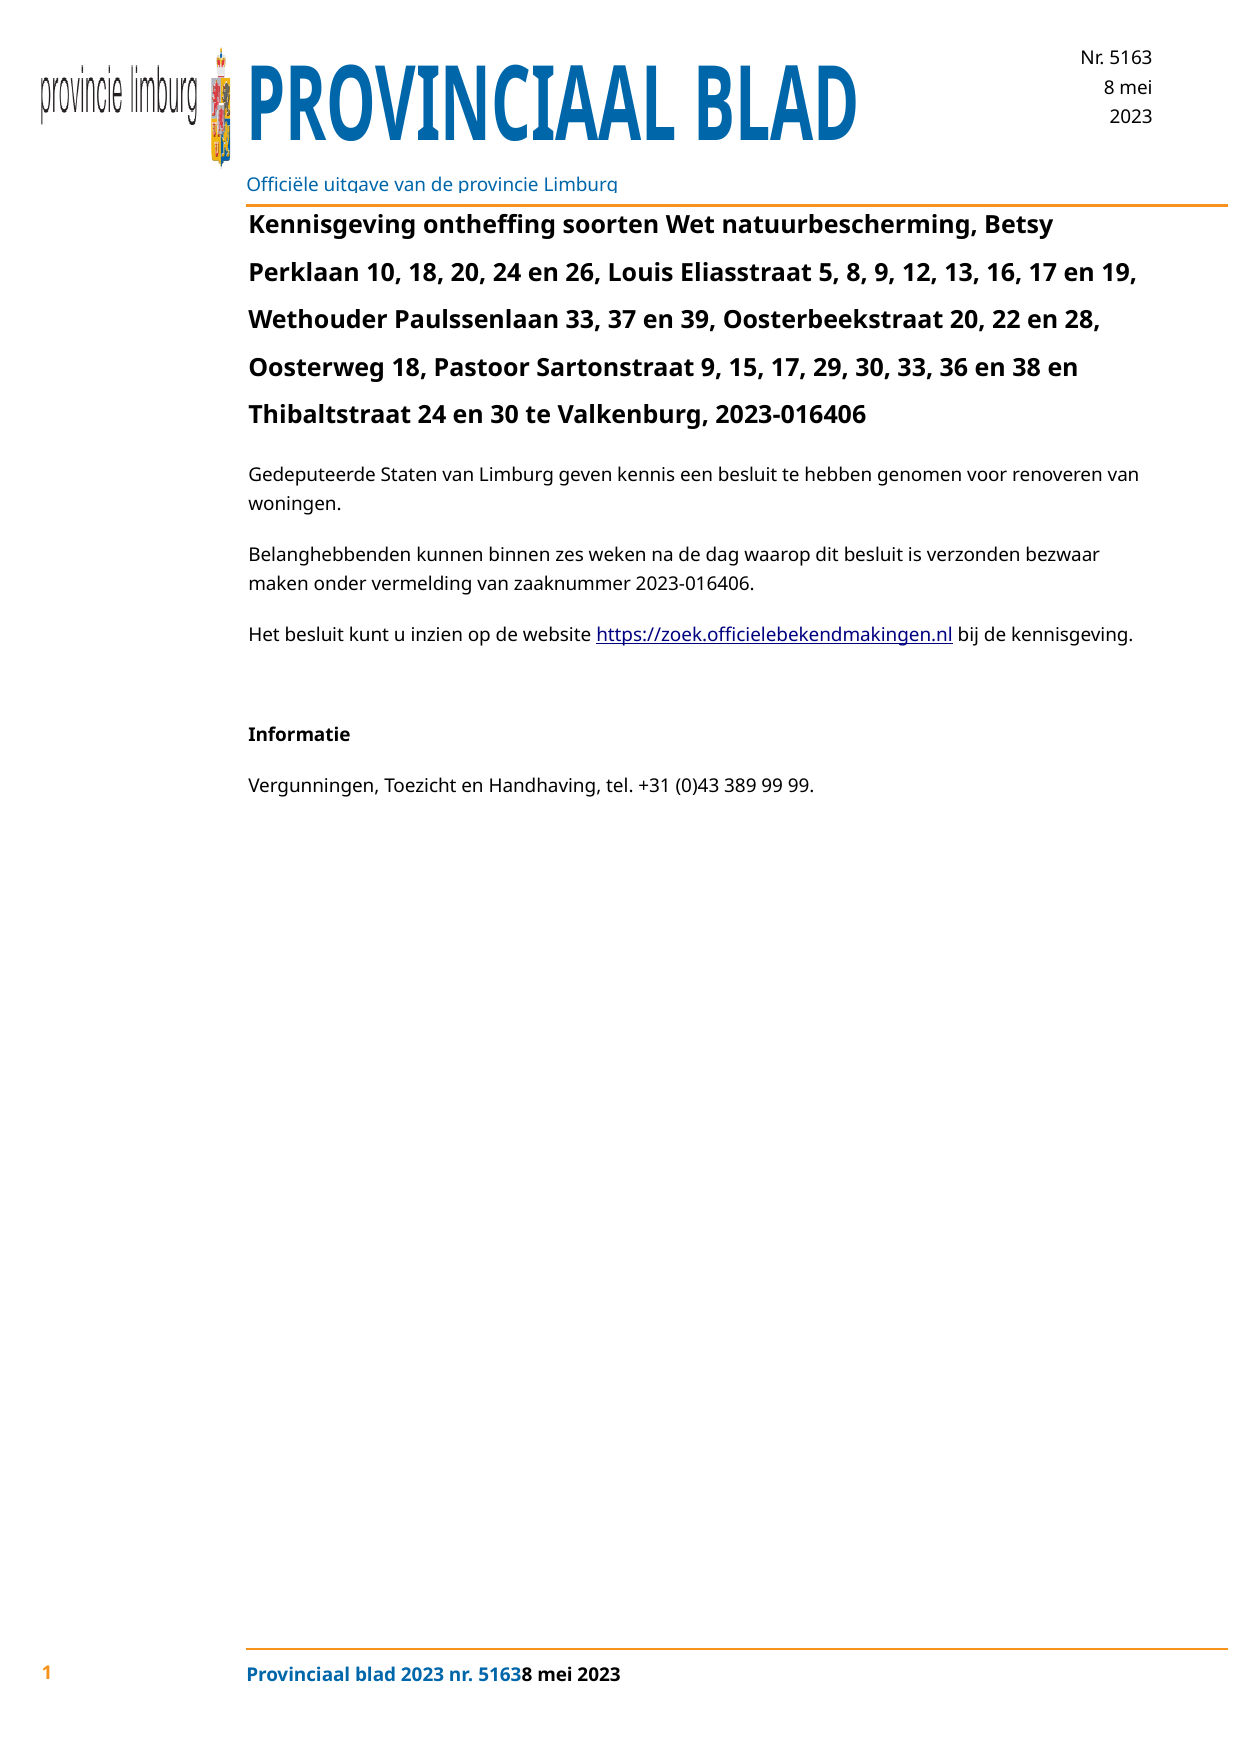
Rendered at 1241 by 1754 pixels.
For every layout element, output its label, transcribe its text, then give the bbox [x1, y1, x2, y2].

text Belanghebbenden kunnen binnen zes weken na de dag waarop dit besluit is verzonden bezwaar maken onder vermelding van zaaknummer 2023-016406. [248, 541, 1152, 596]
text Gedeputeerde Staten van Limburg geven kennis een besluit te hebben genomen voor renoveren van woningen. [248, 461, 1152, 516]
text Kennisgeving ontheffing soorten Wet natuurbescherming, Betsy Perklaan 10, 18, 20, 24 en 26, Louis Eliasstraat 5, 8, 9, 12, 13, 16, 17 en 19, Wethouder Paulssenlaan 33, 37 en 39, Oosterbeekstraat 20, 22 en 28, Oosterweg 18, Pastoor Sartonstraat 9, 15, 17, 29, 30, 33, 36 en 38 en Thibaltstraat 24 en 30 te Valkenburg, 2023-016406 [248, 207, 1152, 431]
picture [41, 47, 231, 172]
text Het besluit kunt u inzien op de website https://zoek.officielebekendmakingen.nl bij de kennisgeving. [248, 621, 1152, 646]
text Informatie [248, 722, 1152, 747]
text Vergunningen, Toezicht en Handhaving, tel. +31 (0)43 389 99 99. [248, 772, 1152, 798]
